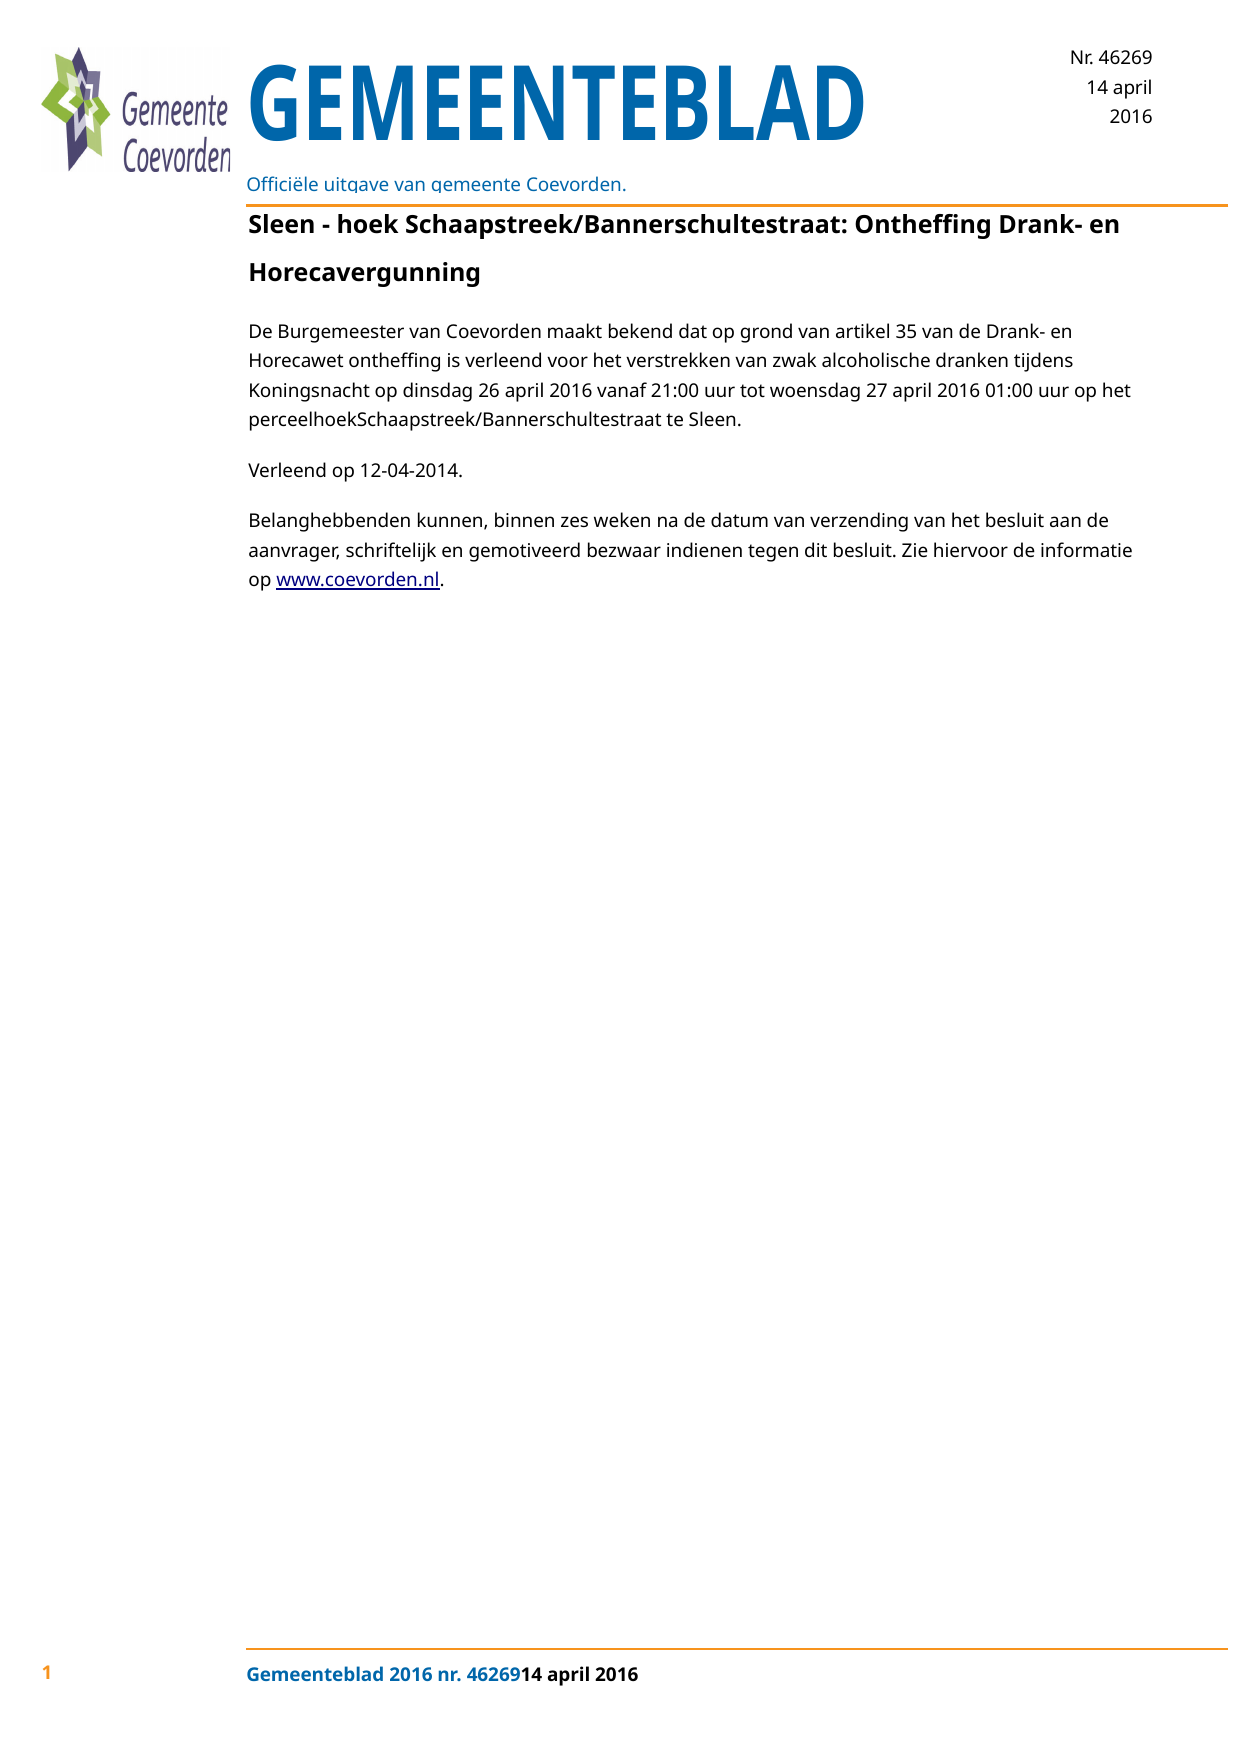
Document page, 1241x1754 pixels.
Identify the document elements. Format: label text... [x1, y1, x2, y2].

text Sleen - hoek Schaapstreek/Bannerschultestraat: Ontheffing Drank- en Horecavergunning [248, 207, 1152, 288]
text Verleend op 12-04-2014. [248, 457, 1152, 483]
text Belanghebbenden kunnen, binnen zes weken na de datum van verzending van het besluit aan de aanvrager, schriftelijk en gemotiveerd bezwaar indienen tegen dit besluit. Zie hiervoor de informatie op www.coevorden.nl. [248, 507, 1152, 592]
picture [41, 47, 231, 172]
text De Burgemeester van Coevorden maakt bekend dat op grond van artikel 35 van de Drank- en Horecawet ontheffing is verleend voor het verstrekken van zwak alcoholische dranken tijdens Koningsnacht op dinsdag 26 april 2016 vanaf 21:00 uur tot woensdag 27 april 2016 01:00 uur op het perceelhoekSchaapstreek/Bannerschultestraat te Sleen. [248, 318, 1152, 432]
